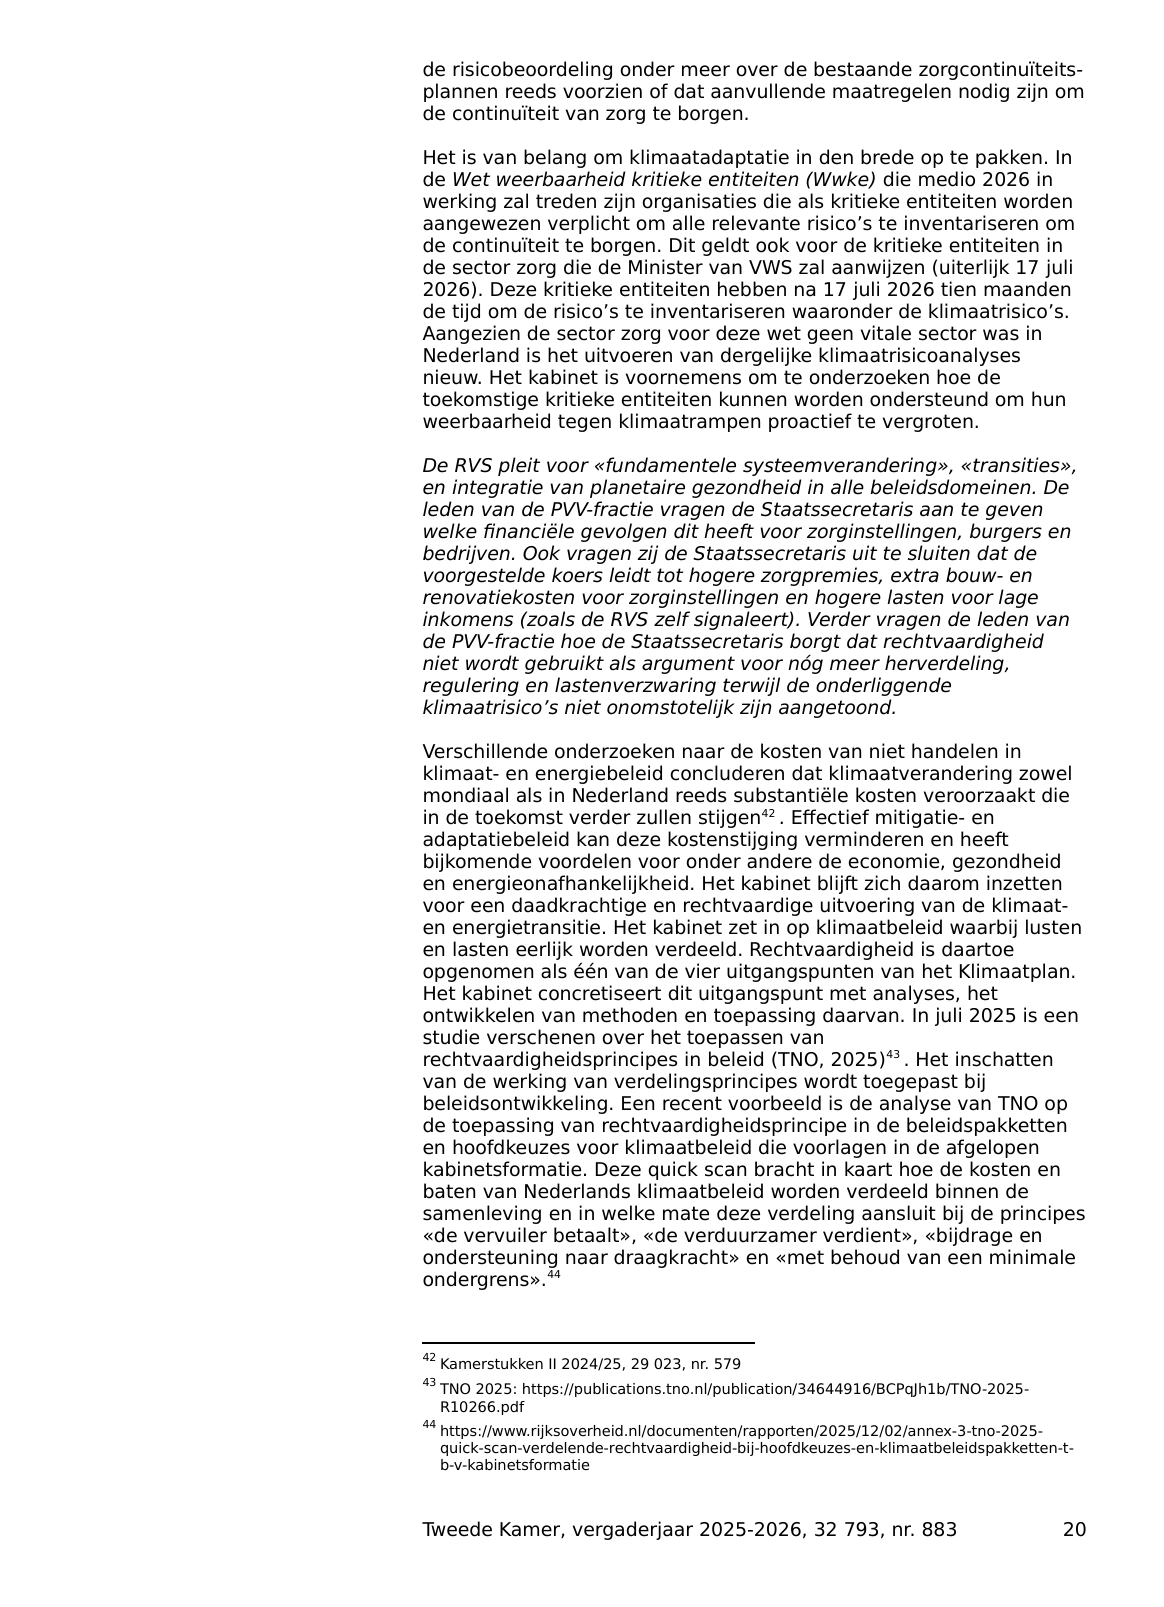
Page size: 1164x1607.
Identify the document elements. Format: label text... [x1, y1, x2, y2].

text Het is van belang om klimaatadaptatie in den brede op te pakken. In de Wet weerbaarheid kritieke entiteiten (Wwke) die medio 2026 in werking zal treden zijn organisaties die als kritieke entiteiten worden aangewezen verplicht om alle relevante risico’s te inventariseren om de continuïteit te borgen. Dit geldt ook voor de kritieke entiteiten in de sector zorg die de Minister van VWS zal aanwijzen (uiterlijk 17 juli 2026). Deze kritieke entiteiten hebben na 17 juli 2026 tien maanden de tijd om de risico’s te inventariseren waaronder de klimaatrisico’s. Aangezien de sector zorg voor deze wet geen vitale sector was in Nederland is het uitvoeren van dergelijke klimaatrisicoanalyses nieuw. Het kabinet is voornemens om te onderzoeken hoe de toekomstige kritieke entiteiten kunnen worden ondersteund om hun weerbaarheid tegen klimaatrampen proactief te vergroten. [422, 147, 1087, 433]
text https://www.rijksoverheid.nl/documenten/rapporten/2025/12/02/annex-3-tno-2025-quick-scan-verdelende-rechtvaardigheid-bij-hoofdkeuzes-en-klimaatbeleidspakketten-t-b-v-kabinetsformatie [422, 1418, 1087, 1474]
text Verschillende onderzoeken naar de kosten van niet handelen in klimaat- en energiebeleid concluderen dat klimaatverandering zowel mondiaal als in Nederland reeds substantiële kosten veroorzaakt die in de toekomst verder zullen stijgen. Effectief mitigatie- en adaptatiebeleid kan deze kostenstijging verminderen en heeft bijkomende voordelen voor onder andere de economie, gezondheid en energieonafhankelijkheid. Het kabinet blijft zich daarom inzetten voor een daadkrachtige en rechtvaardige uitvoering van de klimaat- en energietransitie. Het kabinet zet in op klimaatbeleid waarbij lusten en lasten eerlijk worden verdeeld. Rechtvaardigheid is daartoe opgenomen als één van de vier uitgangspunten van het Klimaatplan. Het kabinet concretiseert dit uitgangspunt met analyses, het ontwikkelen van methoden en toepassing daarvan. In juli 2025 is een studie verschenen over het toepassen van rechtvaardigheidsprincipes in beleid (TNO, 2025). Het inschatten van de werking van verdelingsprincipes wordt toegepast bij beleidsontwikkeling. Een recent voorbeeld is de analyse van TNO op de toepassing van rechtvaardigheidsprincipe in de beleidspakketten en hoofdkeuzes voor klimaatbeleid die voorlagen in de afgelopen kabinetsformatie. Deze quick scan bracht in kaart hoe de kosten en baten van Nederlands klimaatbeleid worden verdeeld binnen de samenleving en in welke mate deze verdeling aansluit bij de principes «de vervuiler betaalt», «de verduurzamer verdient», «bijdrage en ondersteuning naar draagkracht» en «met behoud van een minimale ondergrens». [422, 741, 1087, 1291]
text Kamerstukken II 2024/25, 29 023, nr. 579 [422, 1352, 1087, 1374]
text De RVS pleit voor «fundamentele systeemverandering», «transities», en integratie van planetaire gezondheid in alle beleidsdomeinen. De leden van de PVV-fractie vragen de Staatssecretaris aan te geven welke financiële gevolgen dit heeft voor zorginstellingen, burgers en bedrijven. Ook vragen zij de Staatssecretaris uit te sluiten dat de voorgestelde koers leidt tot hogere zorgpremies, extra bouw- en renovatiekosten voor zorginstellingen en hogere lasten voor lage inkomens (zoals de RVS zelf signaleert). Verder vragen de leden van de PVV-fractie hoe de Staatssecretaris borgt dat rechtvaardigheid niet wordt gebruikt als argument voor nóg meer herverdeling, regulering en lastenverzwaring terwijl de onderliggende klimaatrisico’s niet onomstotelijk zijn aangetoond. [422, 455, 1087, 719]
text TNO 2025: https://publications.tno.nl/publication/34644916/BCPqJh1b/TNO-2025-R10266.pdf [422, 1377, 1087, 1416]
text de risicobeoordeling onder meer over de bestaande zorgcontinuïteits-plannen reeds voorzien of dat aanvullende maatregelen nodig zijn om de continuïteit van zorg te borgen. [422, 59, 1087, 125]
